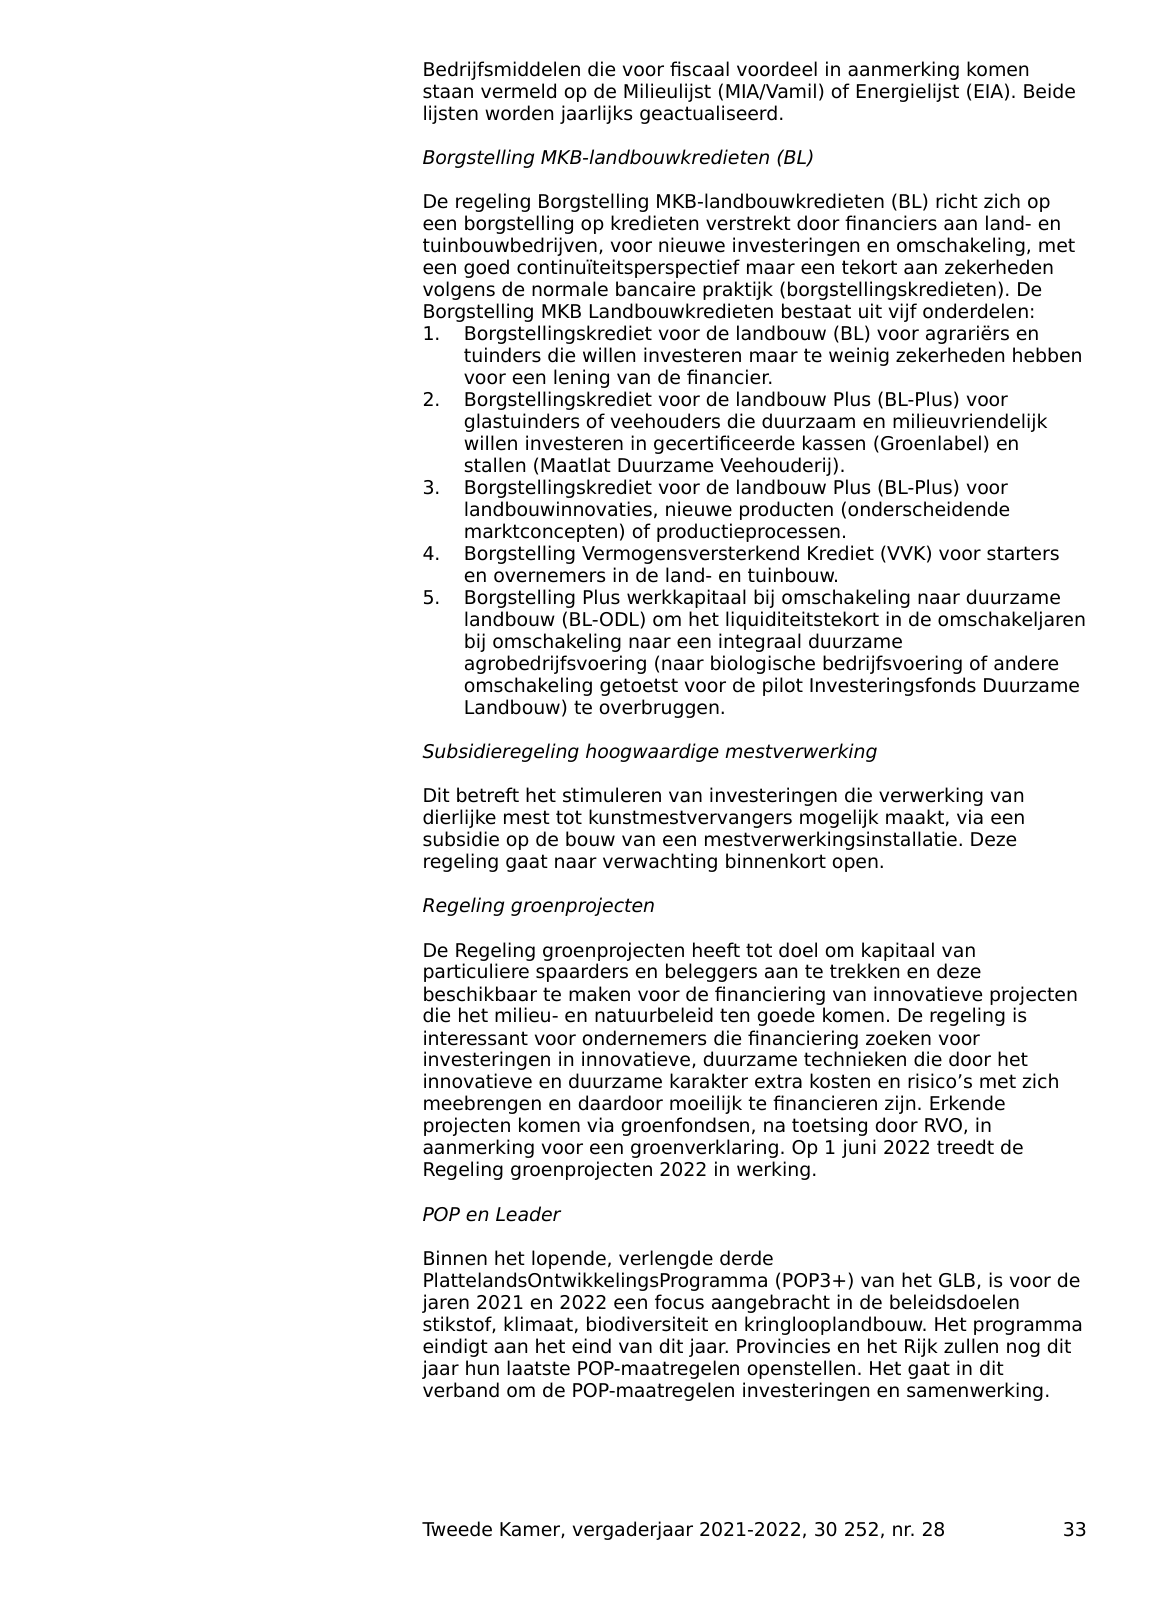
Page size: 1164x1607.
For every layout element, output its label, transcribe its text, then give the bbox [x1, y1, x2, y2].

text De regeling Borgstelling MKB-landbouwkredieten (BL) richt zich op een borgstelling op kredieten verstrekt door financiers aan land- en tuinbouwbedrijven, voor nieuwe investeringen en omschakeling, met een goed continuïteitsperspectief maar een tekort aan zekerheden volgens de normale bancaire praktijk (borgstellingskredieten). De Borgstelling MKB Landbouwkredieten bestaat uit vijf onderdelen: [422, 191, 1087, 323]
subtitle Regeling groenprojecten [422, 895, 1087, 917]
subtitle POP en Leader [422, 1203, 1087, 1225]
subtitle Borgstelling MKB-landbouwkredieten (BL) [422, 147, 1087, 169]
text De Regeling groenprojecten heeft tot doel om kapitaal van particuliere spaarders en beleggers aan te trekken en deze beschikbaar te maken voor de financiering van innovatieve projecten die het milieu- en natuurbeleid ten goede komen. De regeling is interessant voor ondernemers die financiering zoeken voor investeringen in innovatieve, duurzame technieken die door het innovatieve en duurzame karakter extra kosten en risico’s met zich meebrengen en daardoor moeilijk te financieren zijn. Erkende projecten komen via groenfondsen, na toetsing door RVO, in aanmerking voor een groenverklaring. Op 1 juni 2022 treedt de Regeling groenprojecten 2022 in werking. [422, 939, 1087, 1181]
text 3. Borgstellingskrediet voor de landbouw Plus (BL-Plus) voor landbouwinnovaties, nieuwe producten (onderscheidende marktconcepten) of productieprocessen. [422, 477, 1087, 543]
text 2. Borgstellingskrediet voor de landbouw Plus (BL-Plus) voor glastuinders of veehouders die duurzaam en milieuvriendelijk willen investeren in gecertificeerde kassen (Groenlabel) en stallen (Maatlat Duurzame Veehouderij). [422, 389, 1087, 477]
text 4. Borgstelling Vermogensversterkend Krediet (VVK) voor starters en overnemers in de land- en tuinbouw. [422, 543, 1087, 587]
text Binnen het lopende, verlengde derde PlattelandsOntwikkelingsProgramma (POP3+) van het GLB, is voor de jaren 2021 en 2022 een focus aangebracht in de beleidsdoelen stikstof, klimaat, biodiversiteit en kringlooplandbouw. Het programma eindigt aan het eind van dit jaar. Provincies en het Rijk zullen nog dit jaar hun laatste POP-maatregelen openstellen. Het gaat in dit verband om de POP-maatregelen investeringen en samenwerking. [422, 1248, 1087, 1401]
text 5. Borgstelling Plus werkkapitaal bij omschakeling naar duurzame landbouw (BL-ODL) om het liquiditeitstekort in de omschakeljaren bij omschakeling naar een integraal duurzame agrobedrijfsvoering (naar biologische bedrijfsvoering of andere omschakeling getoetst voor de pilot Investeringsfonds Duurzame Landbouw) te overbruggen. [422, 587, 1087, 719]
text Dit betreft het stimuleren van investeringen die verwerking van dierlijke mest tot kunstmestvervangers mogelijk maakt, via een subsidie op de bouw van een mestverwerkingsinstallatie. Deze regeling gaat naar verwachting binnenkort open. [422, 785, 1087, 873]
subtitle Subsidieregeling hoogwaardige mestverwerking [422, 741, 1087, 763]
text 1. Borgstellingskrediet voor de landbouw (BL) voor agrariërs en tuinders die willen investeren maar te weinig zekerheden hebben voor een lening van de financier. [422, 323, 1087, 389]
text Bedrijfsmiddelen die voor fiscaal voordeel in aanmerking komen staan vermeld op de Milieulijst (MIA/Vamil) of Energielijst (EIA). Beide lijsten worden jaarlijks geactualiseerd. [422, 59, 1087, 125]
